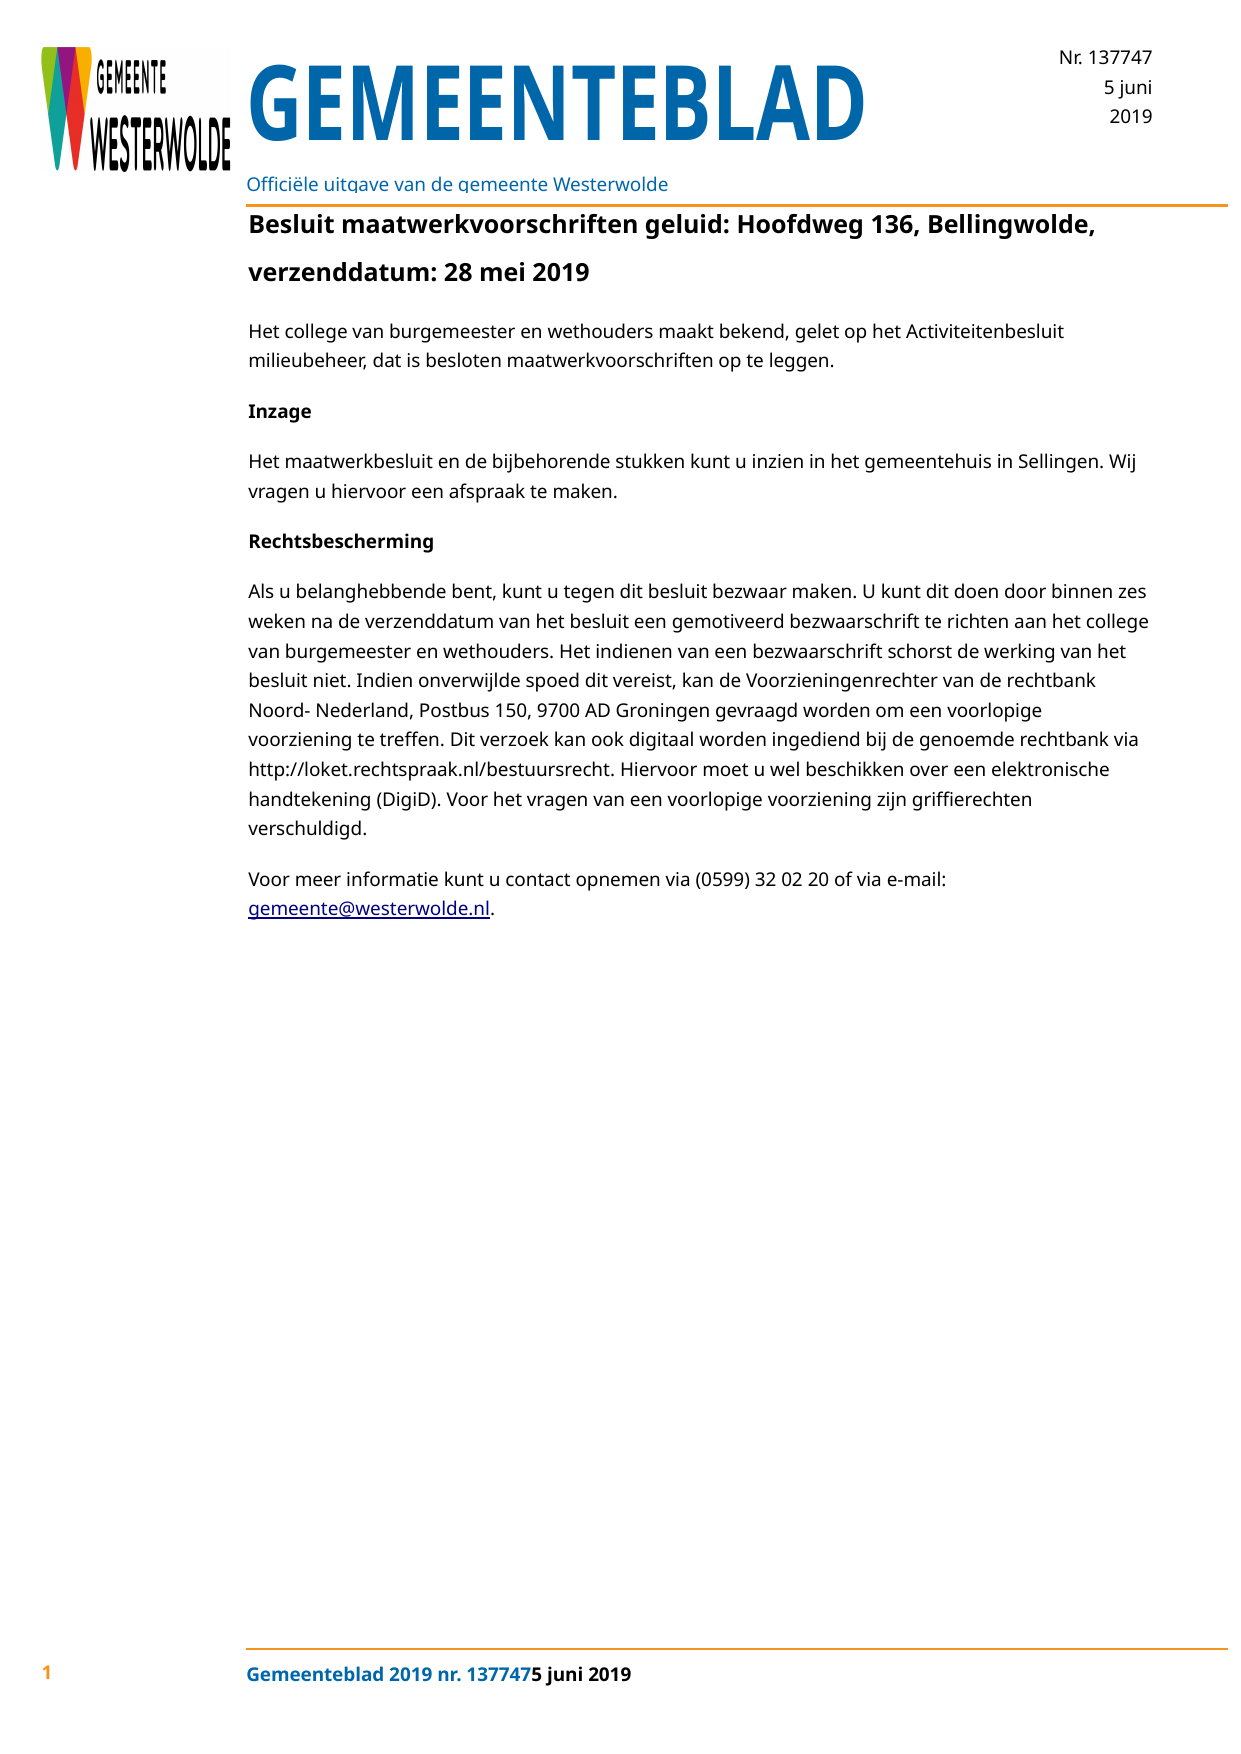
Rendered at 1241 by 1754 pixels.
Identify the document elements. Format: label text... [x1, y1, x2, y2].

text Het college van burgemeester en wethouders maakt bekend, gelet op het Activiteitenbesluit milieubeheer, dat is besloten maatwerkvoorschriften op te leggen. [248, 318, 1152, 373]
text Het maatwerkbesluit en de bijbehorende stukken kunt u inzien in het gemeentehuis in Sellingen. Wij vragen u hiervoor een afspraak te maken. [248, 448, 1152, 504]
text Voor meer informatie kunt u contact opnemen via (0599) 32 02 20 of via e-mail: gemeente@westerwolde.nl. [248, 866, 1152, 921]
text Inzage [248, 398, 1152, 424]
text Rechtsbescherming [248, 528, 1152, 554]
text Besluit maatwerkvoorschriften geluid: Hoofdweg 136, Bellingwolde, verzenddatum: 28 mei 2019 [248, 207, 1152, 288]
picture [41, 47, 231, 172]
text Als u belanghebbende bent, kunt u tegen dit besluit bezwaar maken. U kunt dit doen door binnen zes weken na de verzenddatum van het besluit een gemotiveerd bezwaarschrift te richten aan het college van burgemeester en wethouders. Het indienen van een bezwaarschrift schorst de werking van het besluit niet. Indien onverwijlde spoed dit vereist, kan de Voorzieningenrechter van de rechtbank Noord- Nederland, Postbus 150, 9700 AD Groningen gevraagd worden om een voorlopige voorziening te treffen. Dit verzoek kan ook digitaal worden ingediend bij de genoemde rechtbank via http://loket.rechtspraak.nl/bestuursrecht. Hiervoor moet u wel beschikken over een elektronische handtekening (DigiD). Voor het vragen van een voorlopige voorziening zijn griffierechten verschuldigd. [248, 579, 1152, 841]
